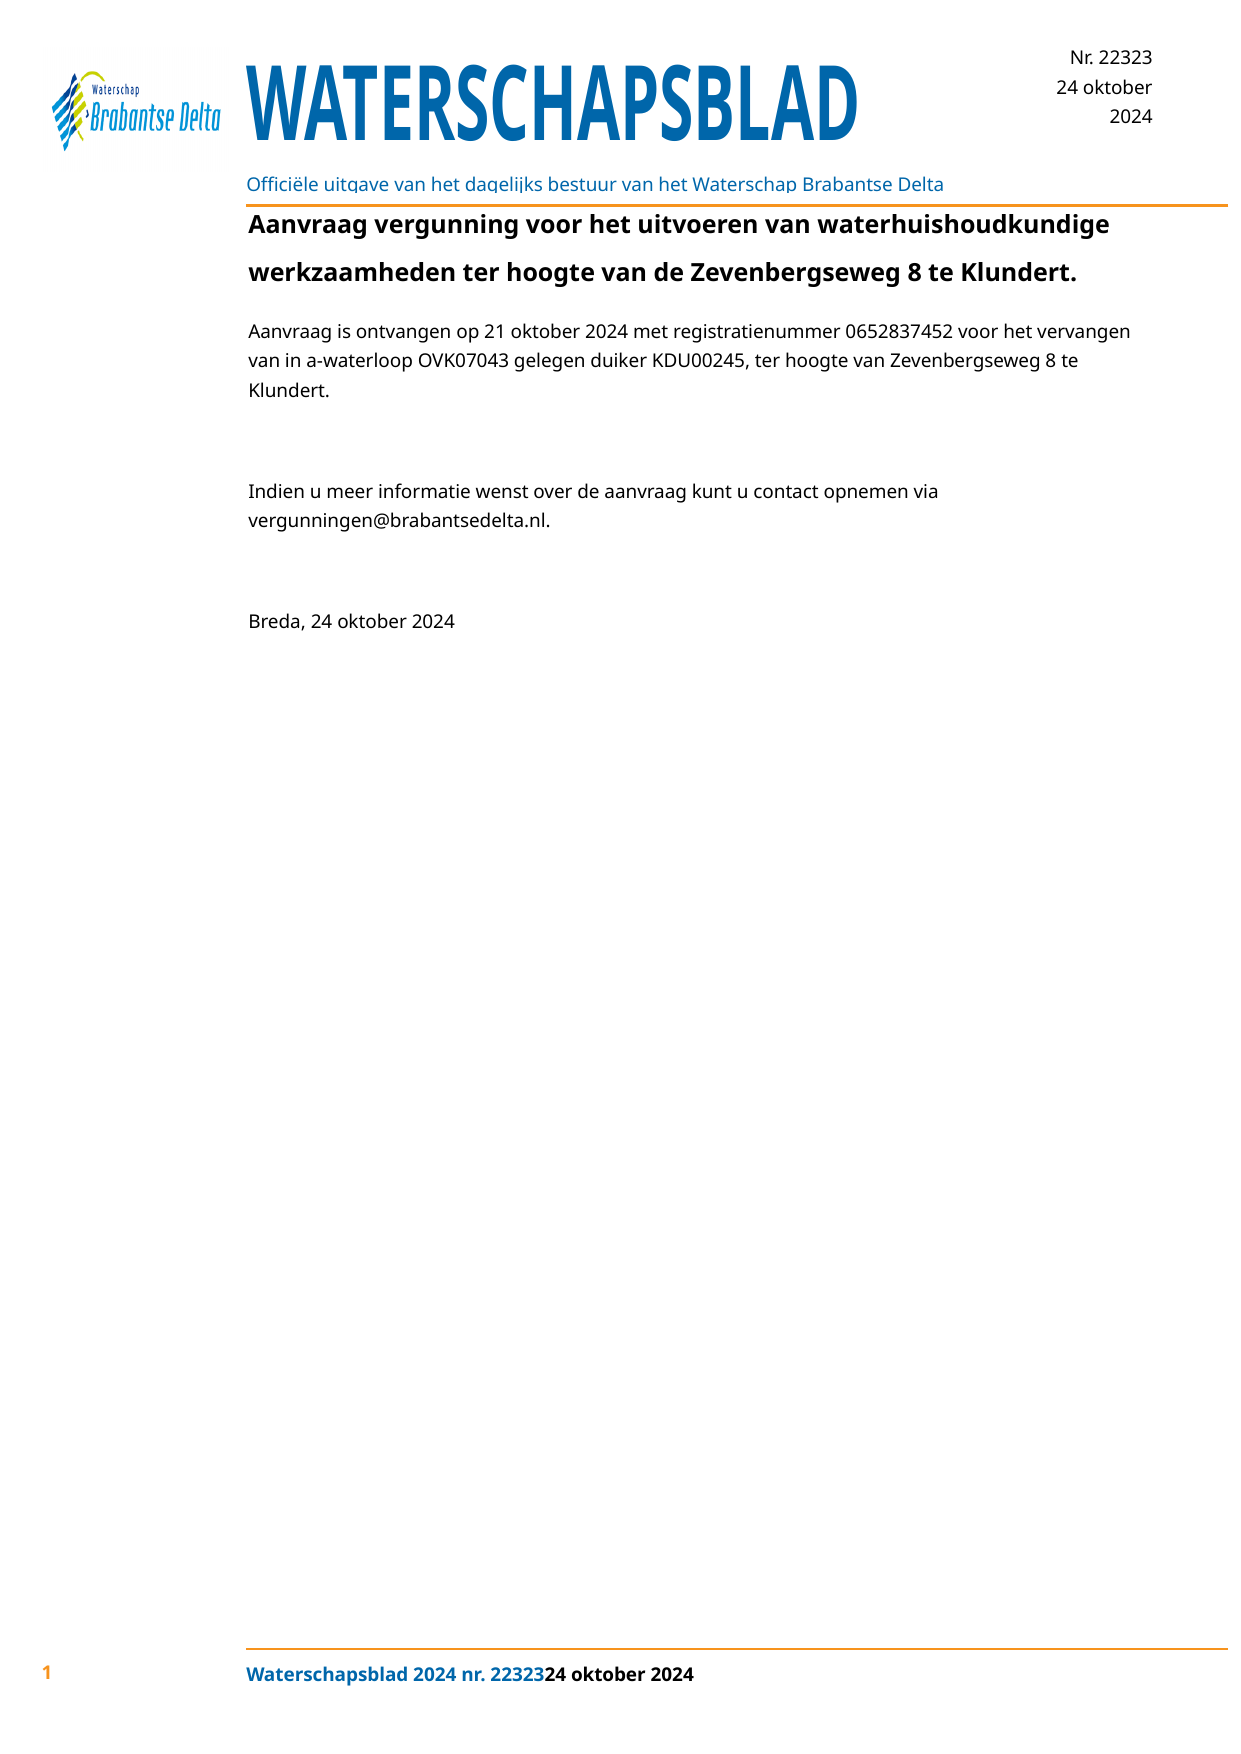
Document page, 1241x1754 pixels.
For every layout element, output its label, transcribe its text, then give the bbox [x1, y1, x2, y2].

text Breda, 24 oktober 2024 [248, 608, 1152, 634]
text Aanvraag is ontvangen op 21 oktober 2024 met registratienummer 0652837452 voor het vervangen van in a-waterloop OVK07043 gelegen duiker KDU00245, ter hoogte van Zevenbergseweg 8 te Klundert. [248, 318, 1152, 403]
text Aanvraag vergunning voor het uitvoeren van waterhuishoudkundige werkzaamheden ter hoogte van de Zevenbergseweg 8 te Klundert. [248, 207, 1152, 288]
text Indien u meer informatie wenst over de aanvraag kunt u contact opnemen via vergunningen@brabantsedelta.nl. [248, 478, 1152, 533]
picture [41, 47, 231, 172]
